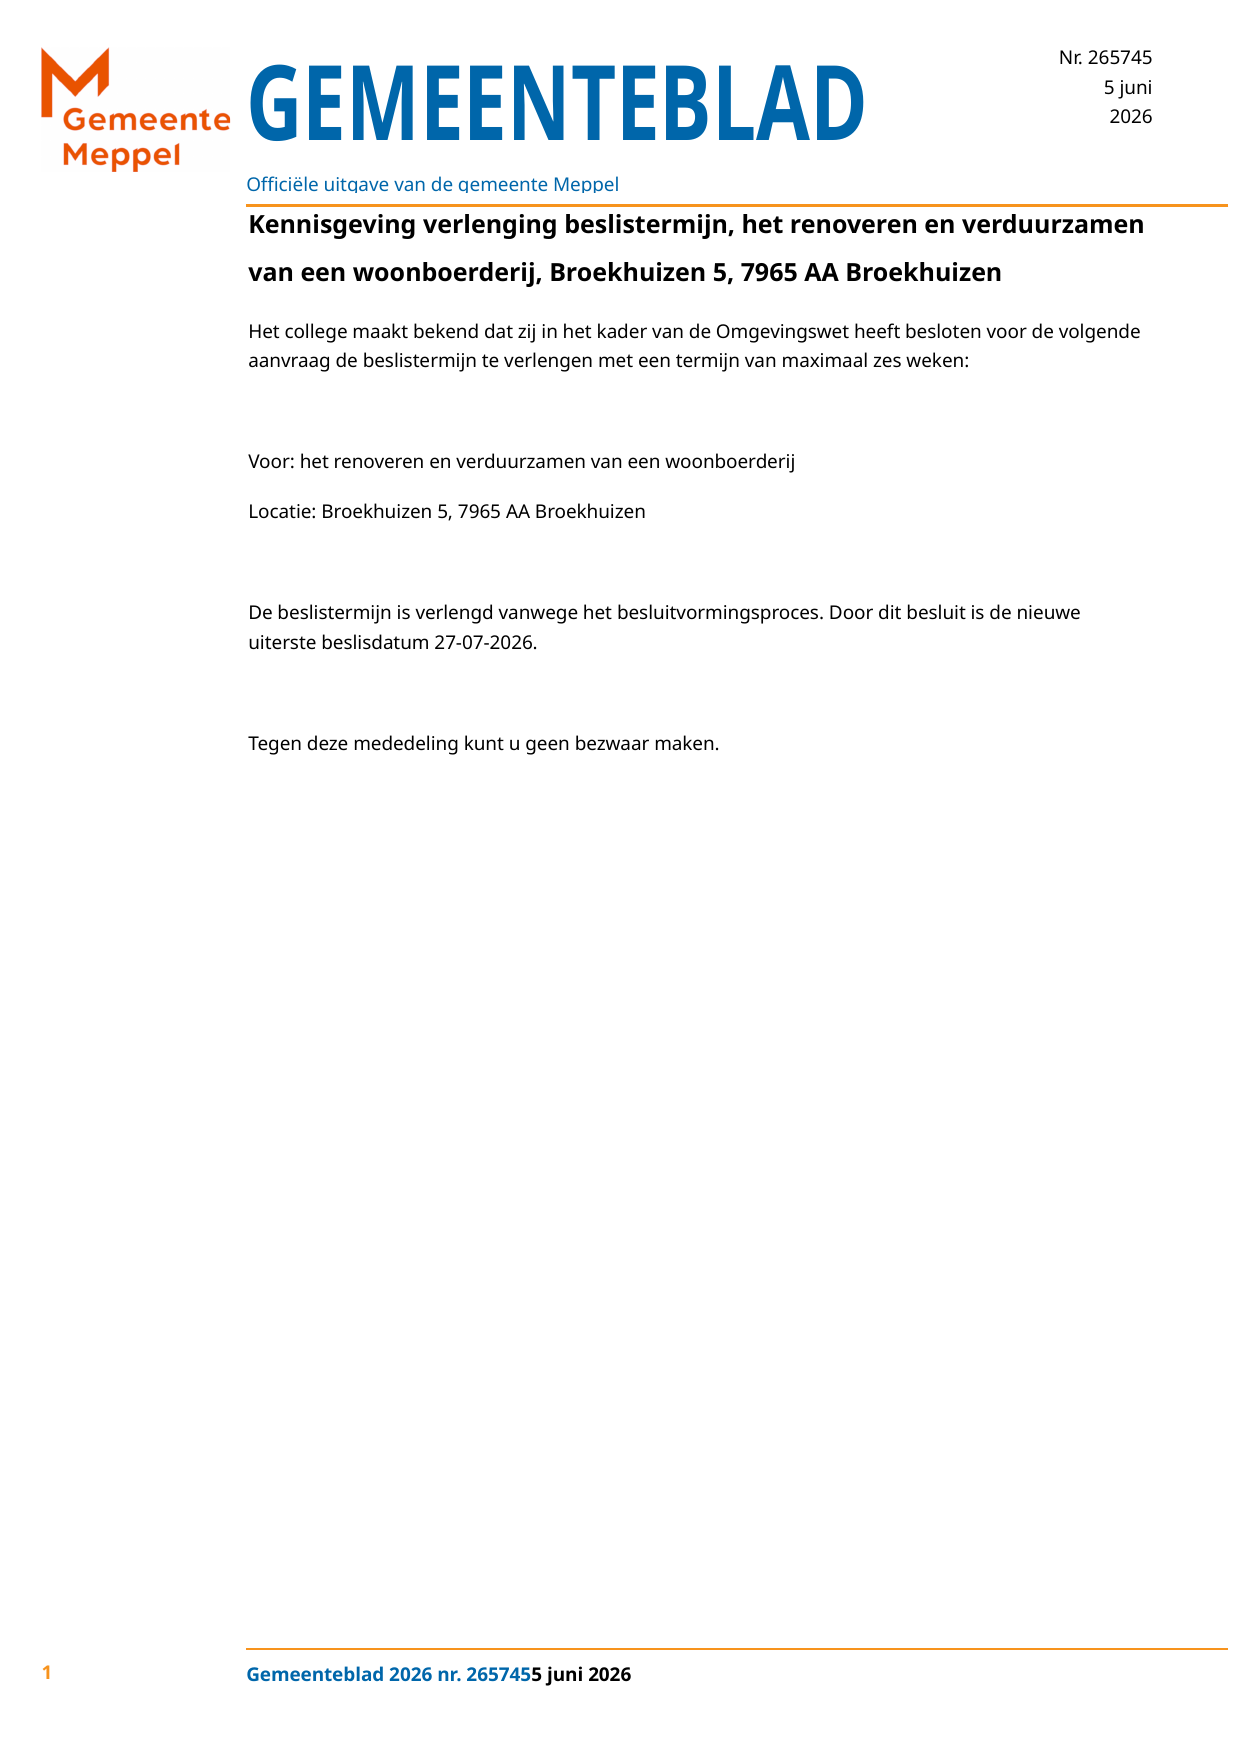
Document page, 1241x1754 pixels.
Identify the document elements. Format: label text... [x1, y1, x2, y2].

text De beslistermijn is verlengd vanwege het besluitvormingsproces. Door dit besluit is de nieuwe uiterste beslisdatum 27-07-2026. [248, 599, 1152, 655]
text Het college maakt bekend dat zij in het kader van de Omgevingswet heeft besloten voor de volgende aanvraag de beslistermijn te verlengen met een termijn van maximaal zes weken: [248, 318, 1152, 373]
text Locatie: Broekhuizen 5, 7965 AA Broekhuizen [248, 499, 1152, 524]
text Voor: het renoveren en verduurzamen van een woonboerderij [248, 448, 1152, 474]
text Tegen deze mededeling kunt u geen bezwaar maken. [248, 730, 1152, 756]
text Kennisgeving verlenging beslistermijn, het renoveren en verduurzamen van een woonboerderij, Broekhuizen 5, 7965 AA Broekhuizen [248, 207, 1152, 288]
picture [41, 47, 231, 172]
